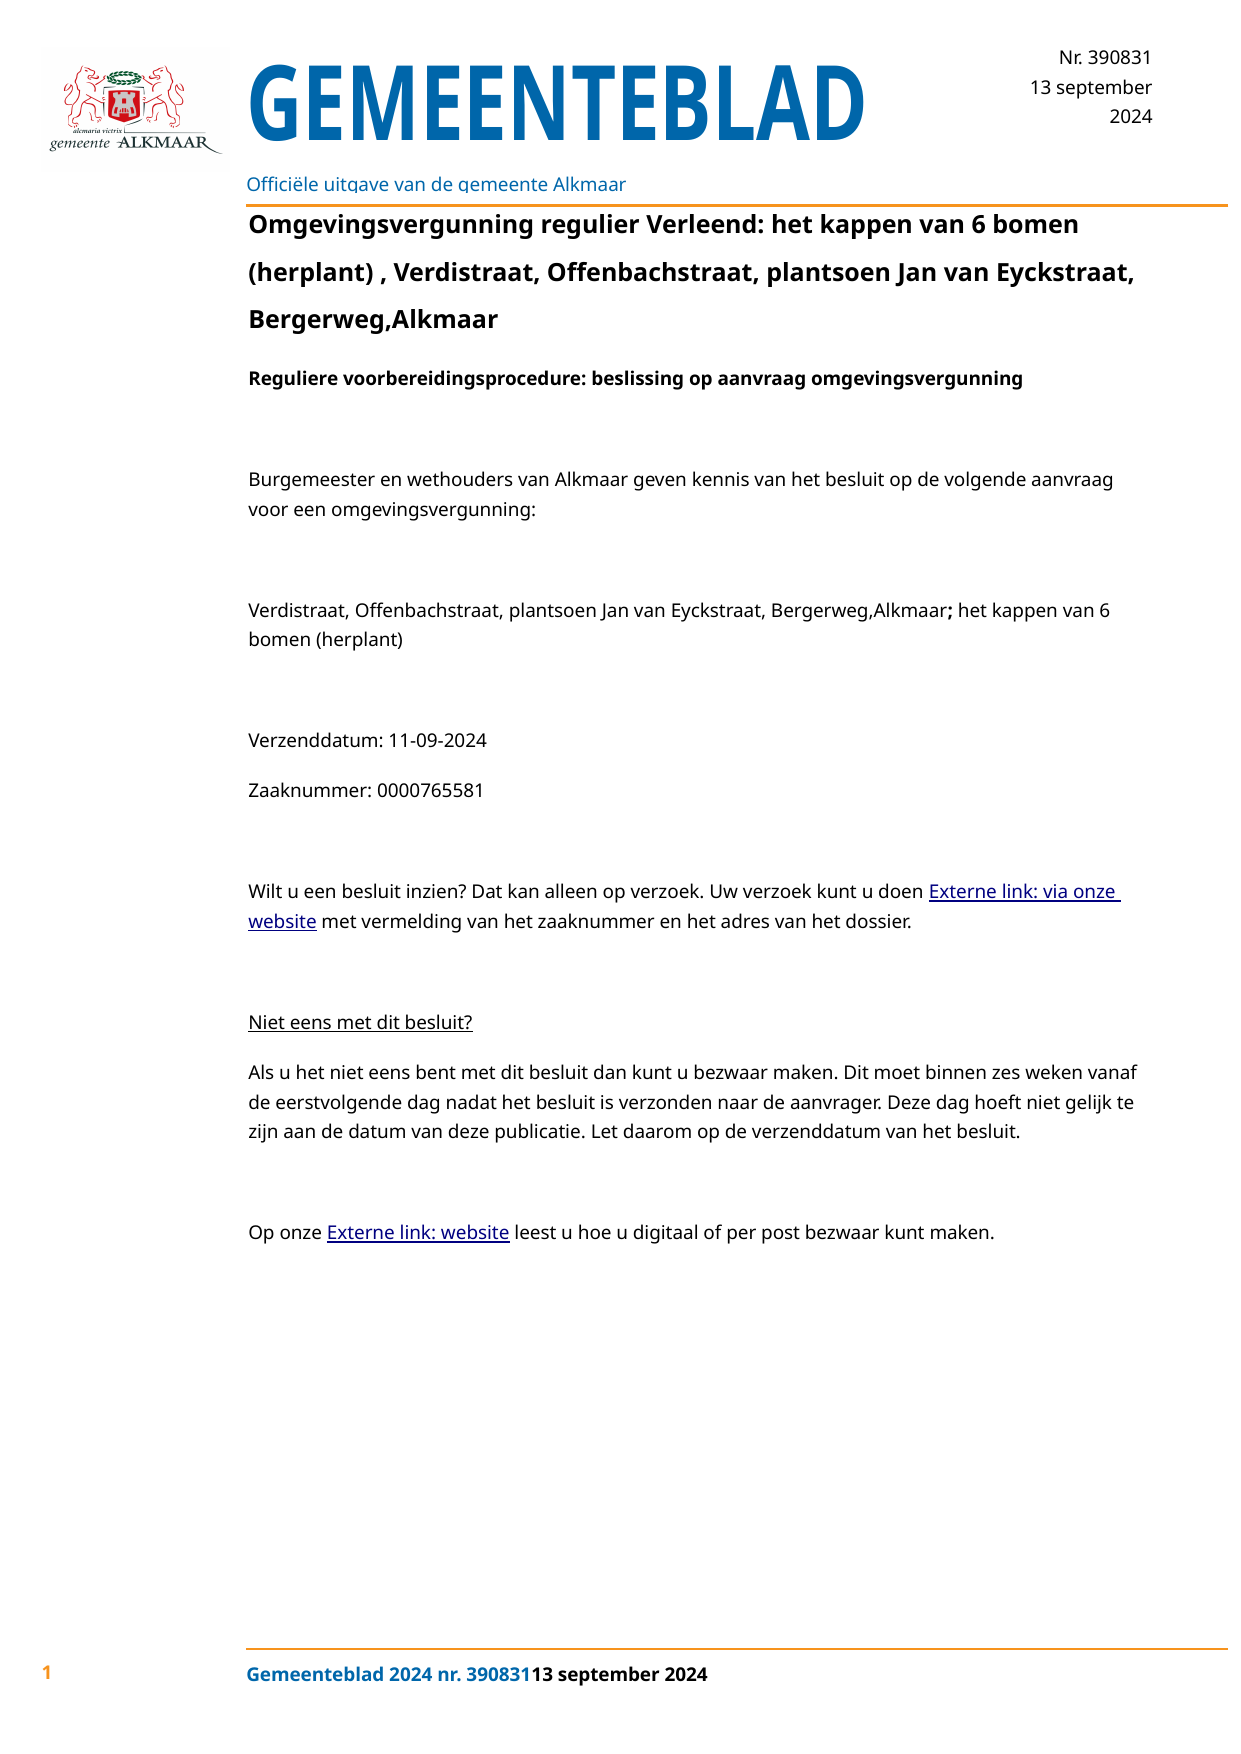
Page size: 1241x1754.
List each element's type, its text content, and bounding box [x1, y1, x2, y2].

text Zaaknummer: 0000765581 [248, 778, 1152, 803]
text Op onze Externe link: website leest u hoe u digitaal of per post bezwaar kunt maken. [248, 1219, 1152, 1245]
text Als u het niet eens bent met dit besluit dan kunt u bezwaar maken. Dit moet binnen zes weken vanaf de eerstvolgende dag nadat het besluit is verzonden naar de aanvrager. Deze dag hoeft niet gelijk te zijn aan de datum van deze publicatie. Let daarom op de verzenddatum van het besluit. [248, 1059, 1152, 1144]
picture [41, 47, 231, 172]
text Wilt u een besluit inzien? Dat kan alleen op verzoek. Uw verzoek kunt u doen Externe link: via onze website met vermelding van het zaaknummer en het adres van het dossier. [248, 878, 1152, 934]
text Verzenddatum: 11-09-2024 [248, 727, 1152, 753]
text Omgevingsvergunning regulier Verleend: het kappen van 6 bomen (herplant) , Verdistraat, Offenbachstraat, plantsoen Jan van Eyckstraat, Bergerweg,Alkmaar [248, 207, 1152, 336]
text Burgemeester en wethouders van Alkmaar geven kennis van het besluit op de volgende aanvraag voor een omgevingsvergunning: [248, 466, 1152, 522]
text Reguliere voorbereidingsprocedure: beslissing op aanvraag omgevingsvergunning [248, 366, 1152, 391]
text Niet eens met dit besluit? [248, 1009, 1152, 1034]
text Verdistraat, Offenbachstraat, plantsoen Jan van Eyckstraat, Bergerweg,Alkmaar; het kappen van 6 bomen (herplant) [248, 597, 1152, 652]
